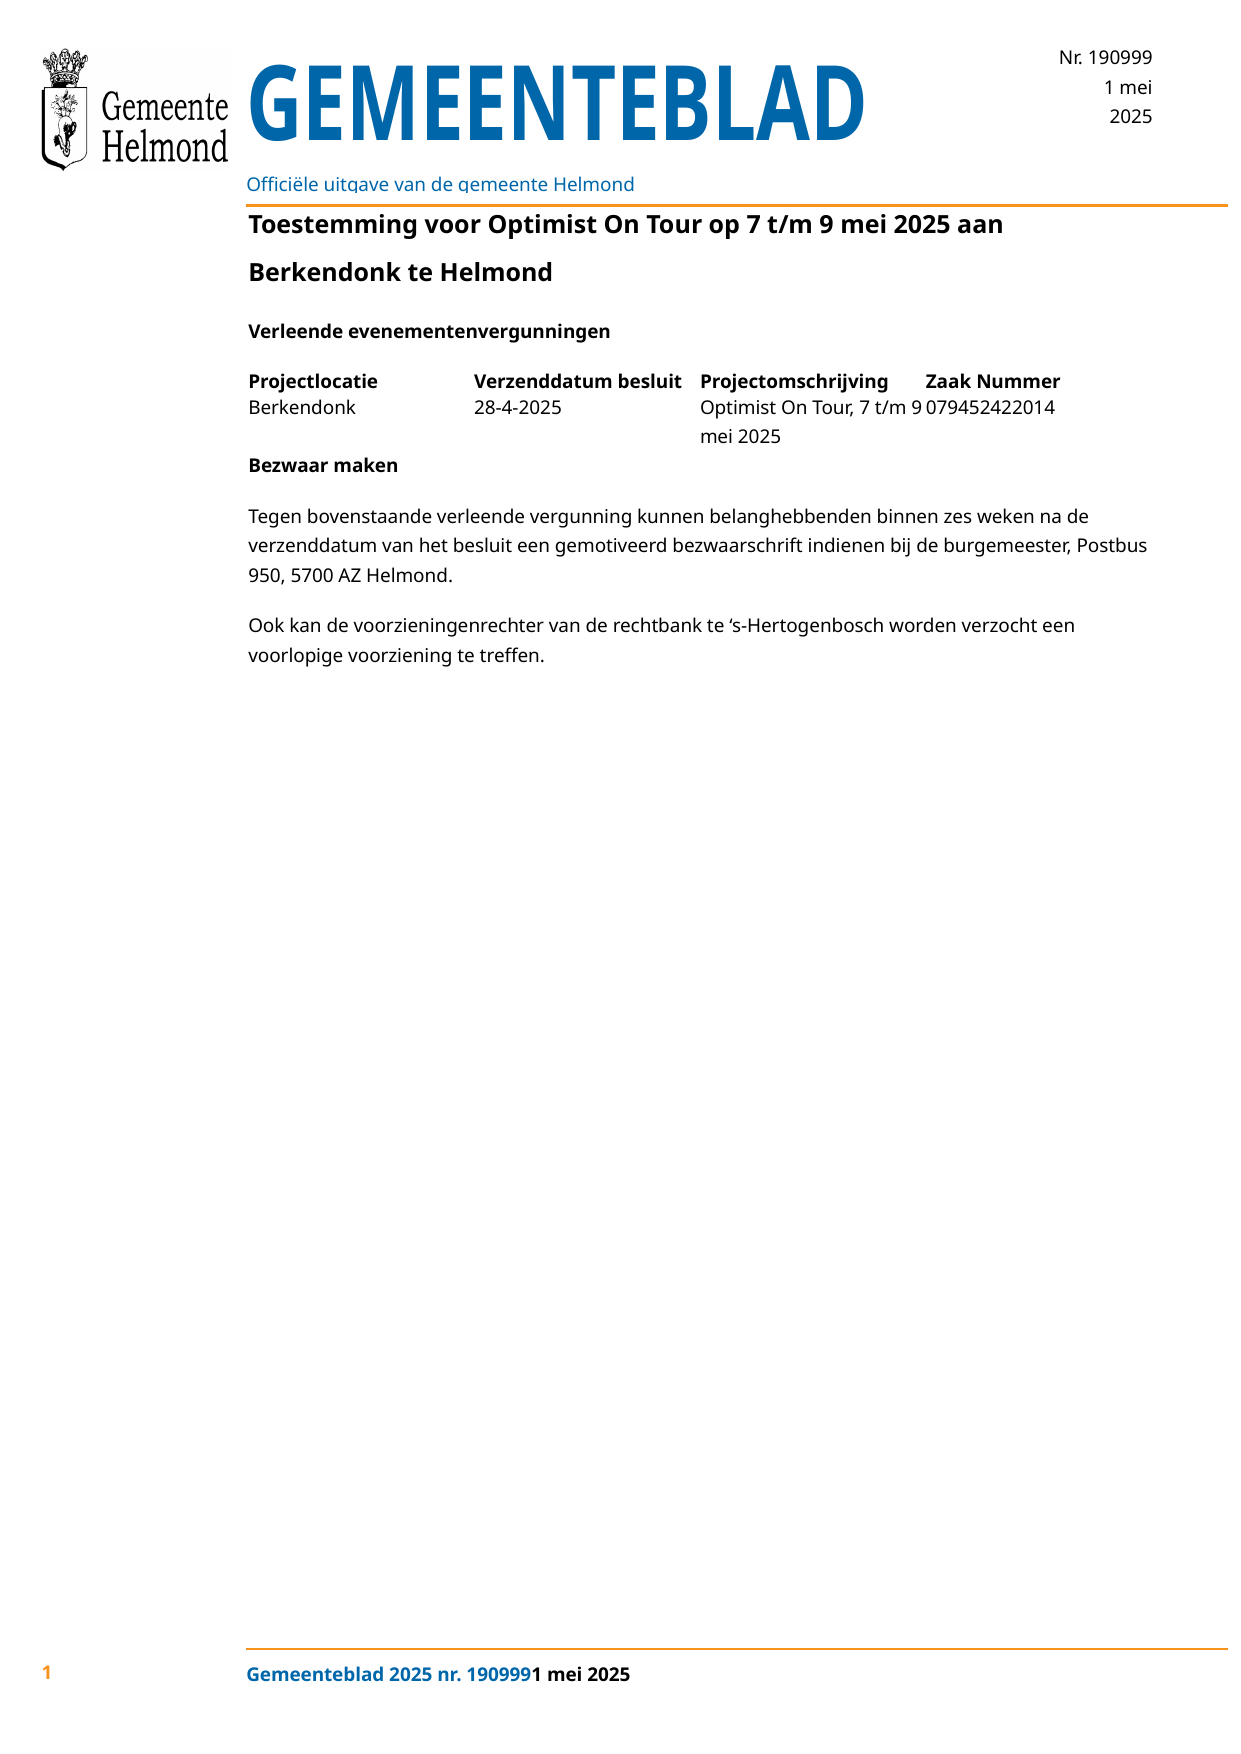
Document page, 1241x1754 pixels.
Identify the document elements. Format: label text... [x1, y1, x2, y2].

table_header Verzenddatum besluit [474, 369, 700, 394]
table_header Zaak Nummer [926, 369, 1152, 394]
text Ook kan de voorzieningenrechter van de rechtbank te ‘s-Hertogenbosch worden verzocht een voorlopige voorziening te treffen. [248, 613, 1152, 668]
table_cell 079452422014 [926, 394, 1152, 449]
table_cell Berkendonk [248, 394, 474, 449]
text Tegen bovenstaande verleende vergunning kunnen belanghebbenden binnen zes weken na de verzenddatum van het besluit een gemotiveerd bezwaarschrift indienen bij de burgemeester, Postbus 950, 5700 AZ Helmond. [248, 503, 1152, 588]
text Toestemming voor Optimist On Tour op 7 t/m 9 mei 2025 aan Berkendonk te Helmond [248, 207, 1152, 288]
table_header Projectomschrijving [700, 369, 926, 394]
table_cell 28-4-2025 [474, 394, 700, 449]
text Verleende evenementenvergunningen [248, 318, 1152, 344]
text Bezwaar maken [248, 453, 1152, 478]
table_header Projectlocatie [248, 369, 474, 394]
table_cell Optimist On Tour, 7 t/m 9 mei 2025 [700, 394, 926, 449]
picture [41, 47, 231, 172]
